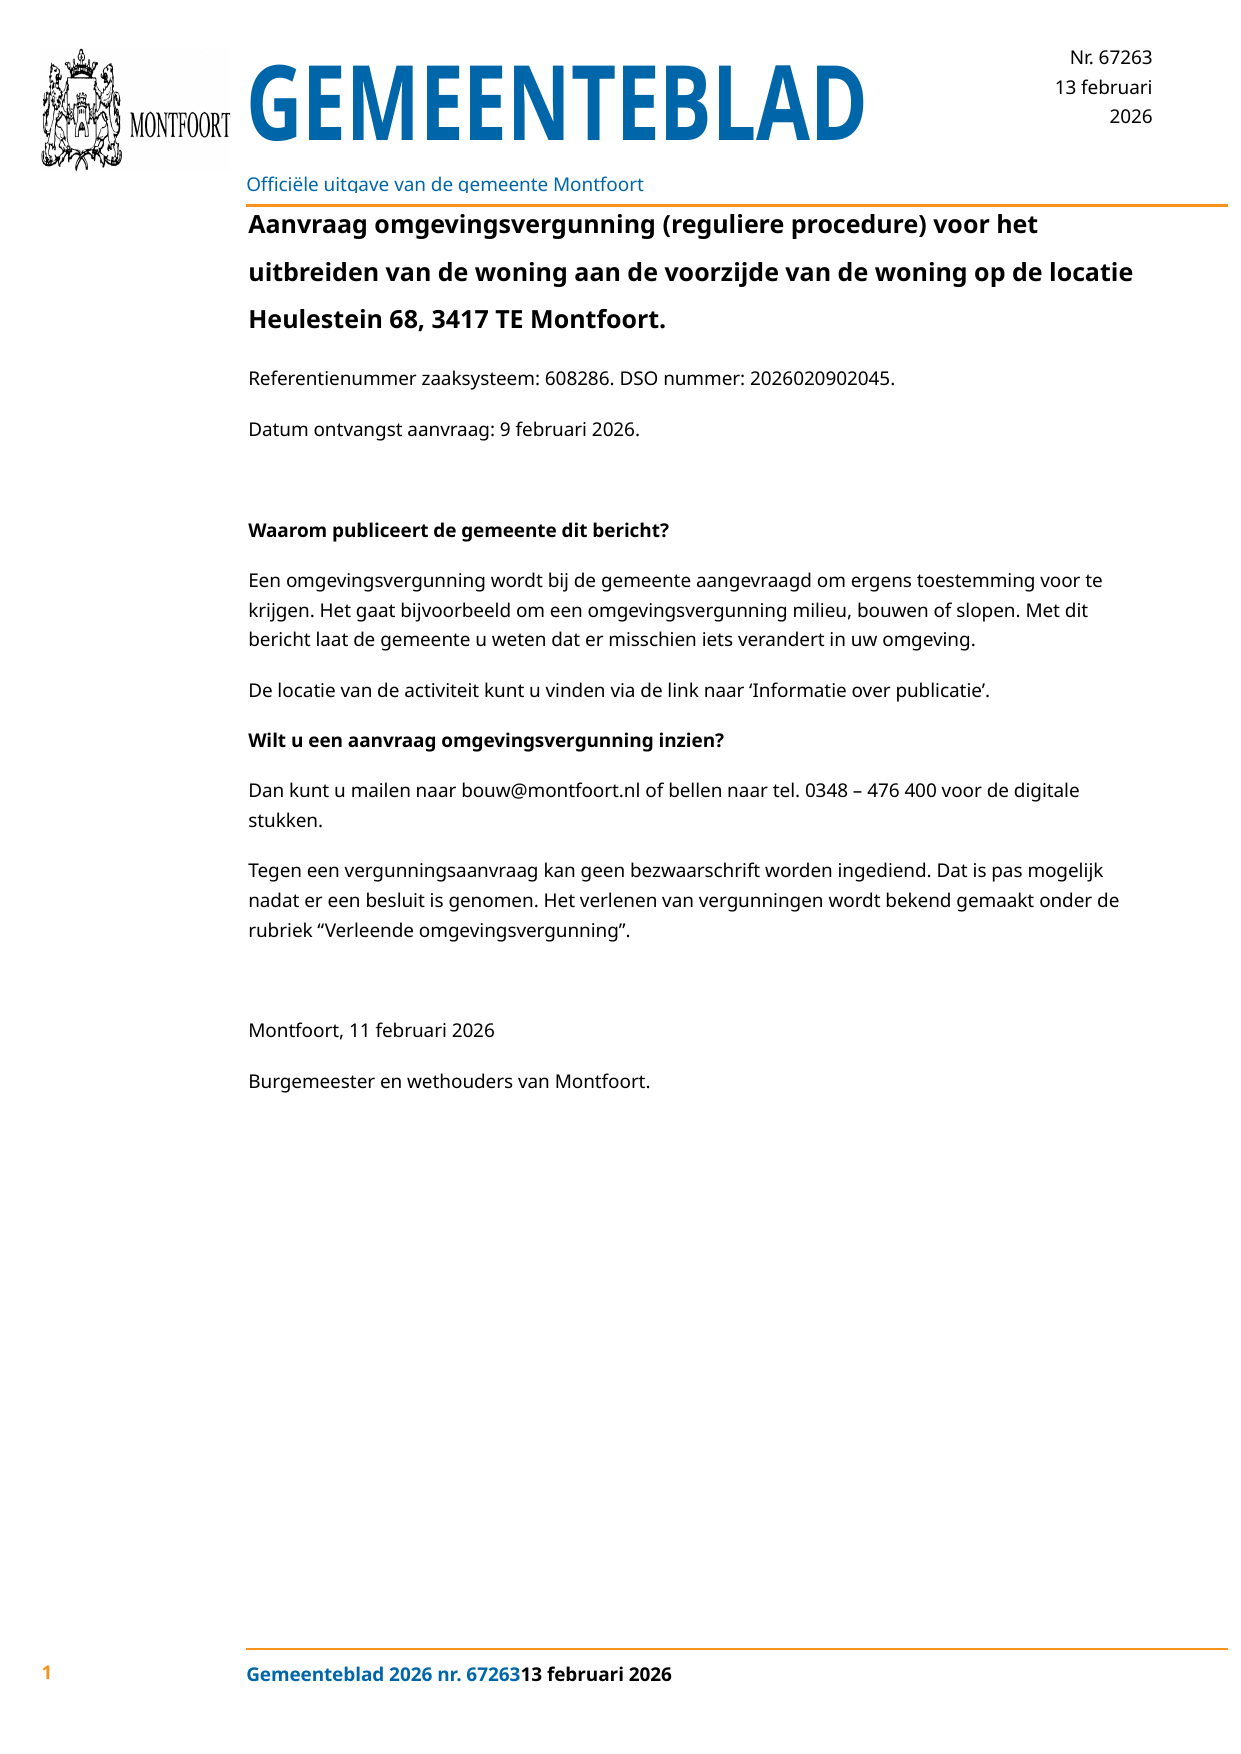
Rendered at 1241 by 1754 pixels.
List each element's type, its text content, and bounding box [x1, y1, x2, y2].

text Tegen een vergunningsaanvraag kan geen bezwaarschrift worden ingediend. Dat is pas mogelijk nadat er een besluit is genomen. Het verlenen van vergunningen wordt bekend gemaakt onder de rubriek “Verleende omgevingsvergunning”. [248, 858, 1152, 942]
text Referentienummer zaaksysteem: 608286. DSO nummer: 2026020902045. [248, 366, 1152, 391]
text Dan kunt u mailen naar bouw@montfoort.nl of bellen naar tel. 0348 – 476 400 voor de digitale stukken. [248, 778, 1152, 833]
text Een omgevingsvergunning wordt bij de gemeente aangevraagd om ergens toestemming voor te krijgen. Het gaat bijvoorbeeld om een omgevingsvergunning milieu, bouwen of slopen. Met dit bericht laat de gemeente u weten dat er misschien iets verandert in uw omgeving. [248, 567, 1152, 652]
text Burgemeester en wethouders van Montfoort. [248, 1068, 1152, 1094]
text Datum ontvangst aanvraag: 9 februari 2026. [248, 416, 1152, 442]
text Waarom publiceert de gemeente dit bericht? [248, 517, 1152, 542]
picture [41, 47, 231, 172]
text Montfoort, 11 februari 2026 [248, 1018, 1152, 1043]
text Aanvraag omgevingsvergunning (reguliere procedure) voor het uitbreiden van de woning aan de voorzijde van de woning op de locatie Heulestein 68, 3417 TE Montfoort. [248, 207, 1152, 336]
text Wilt u een aanvraag omgevingsvergunning inzien? [248, 727, 1152, 753]
text De locatie van de activiteit kunt u vinden via de link naar ‘Informatie over publicatie’. [248, 677, 1152, 702]
